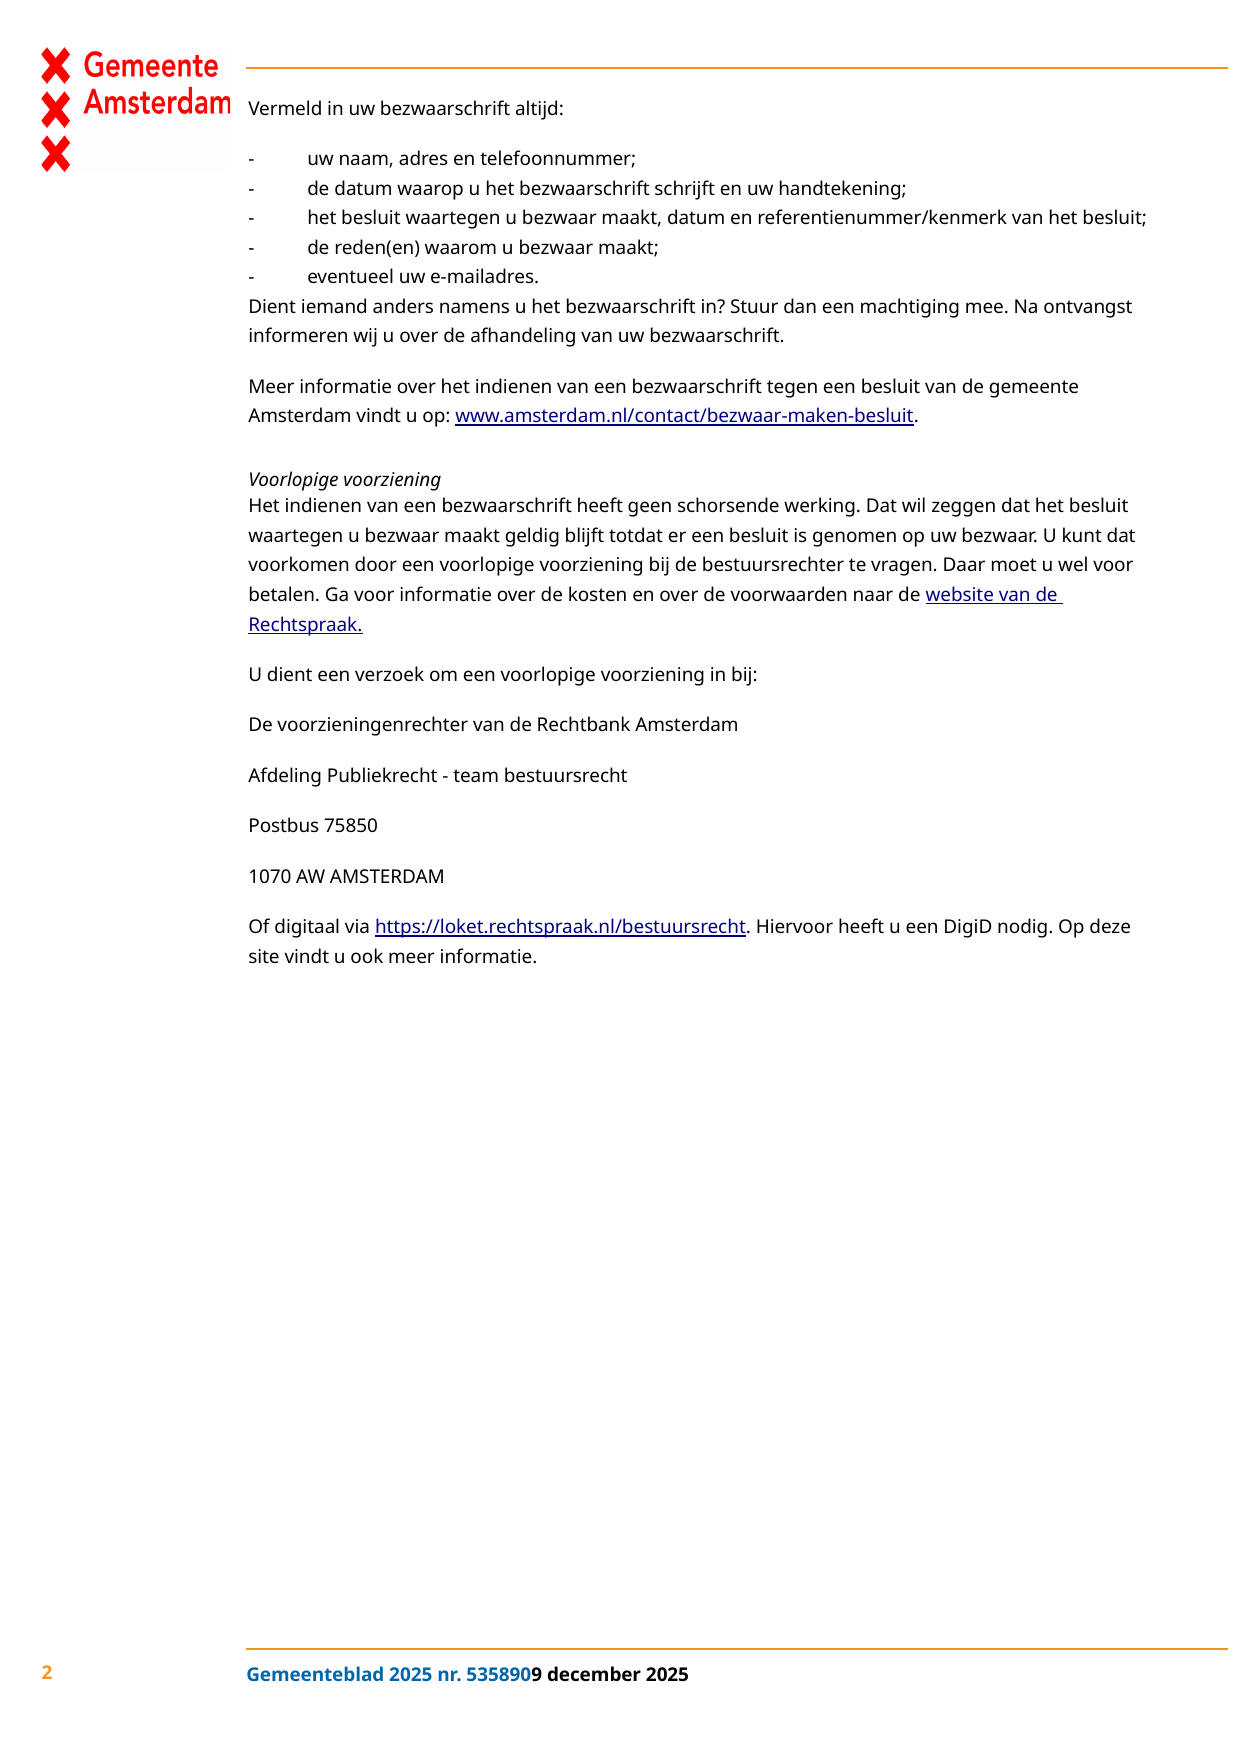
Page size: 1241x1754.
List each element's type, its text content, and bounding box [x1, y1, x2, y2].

text De voorzieningenrechter van de Rechtbank Amsterdam [248, 712, 1152, 737]
text Dient iemand anders namens u het bezwaarschrift in? Stuur dan een machtiging mee. Na ontvangst informeren wij u over de afhandeling van uw bezwaarschrift. [248, 293, 1152, 348]
list de reden(en) waarom u bezwaar maakt; [248, 234, 1152, 260]
text 1070 AW AMSTERDAM [248, 863, 1152, 888]
text U dient een verzoek om een voorlopige voorziening in bij: [248, 661, 1152, 687]
text Afdeling Publiekrecht - team bestuursrecht [248, 762, 1152, 788]
list de datum waarop u het bezwaarschrift schrijft en uw handtekening; [248, 175, 1152, 201]
list uw naam, adres en telefoonnummer; [248, 145, 1152, 171]
picture [41, 47, 231, 172]
text Postbus 75850 [248, 812, 1152, 838]
text Meer informatie over het indienen van een bezwaarschrift tegen een besluit van de gemeente Amsterdam vindt u op: www.amsterdam.nl/contact/bezwaar-maken-besluit. [248, 373, 1152, 428]
text Vermeld in uw bezwaarschrift altijd: [248, 95, 1152, 121]
text Het indienen van een bezwaarschrift heeft geen schorsende werking. Dat wil zeggen dat het besluit waartegen u bezwaar maakt geldig blijft totdat er een besluit is genomen op uw bezwaar. U kunt dat voorkomen door een voorlopige voorziening bij de bestuursrechter te vragen. Daar moet u wel voor betalen. Ga voor informatie over de kosten en over de voorwaarden naar de website van de Rechtspraak. [248, 492, 1152, 636]
list eventueel uw e-mailadres. [248, 263, 1152, 289]
text Voorlopige voorziening [248, 467, 1152, 492]
list het besluit waartegen u bezwaar maakt, datum en referentienummer/kenmerk van het besluit; [248, 204, 1152, 230]
text Of digitaal via https://loket.rechtspraak.nl/bestuursrecht. Hiervoor heeft u een DigiD nodig. Op deze site vindt u ook meer informatie. [248, 913, 1152, 968]
